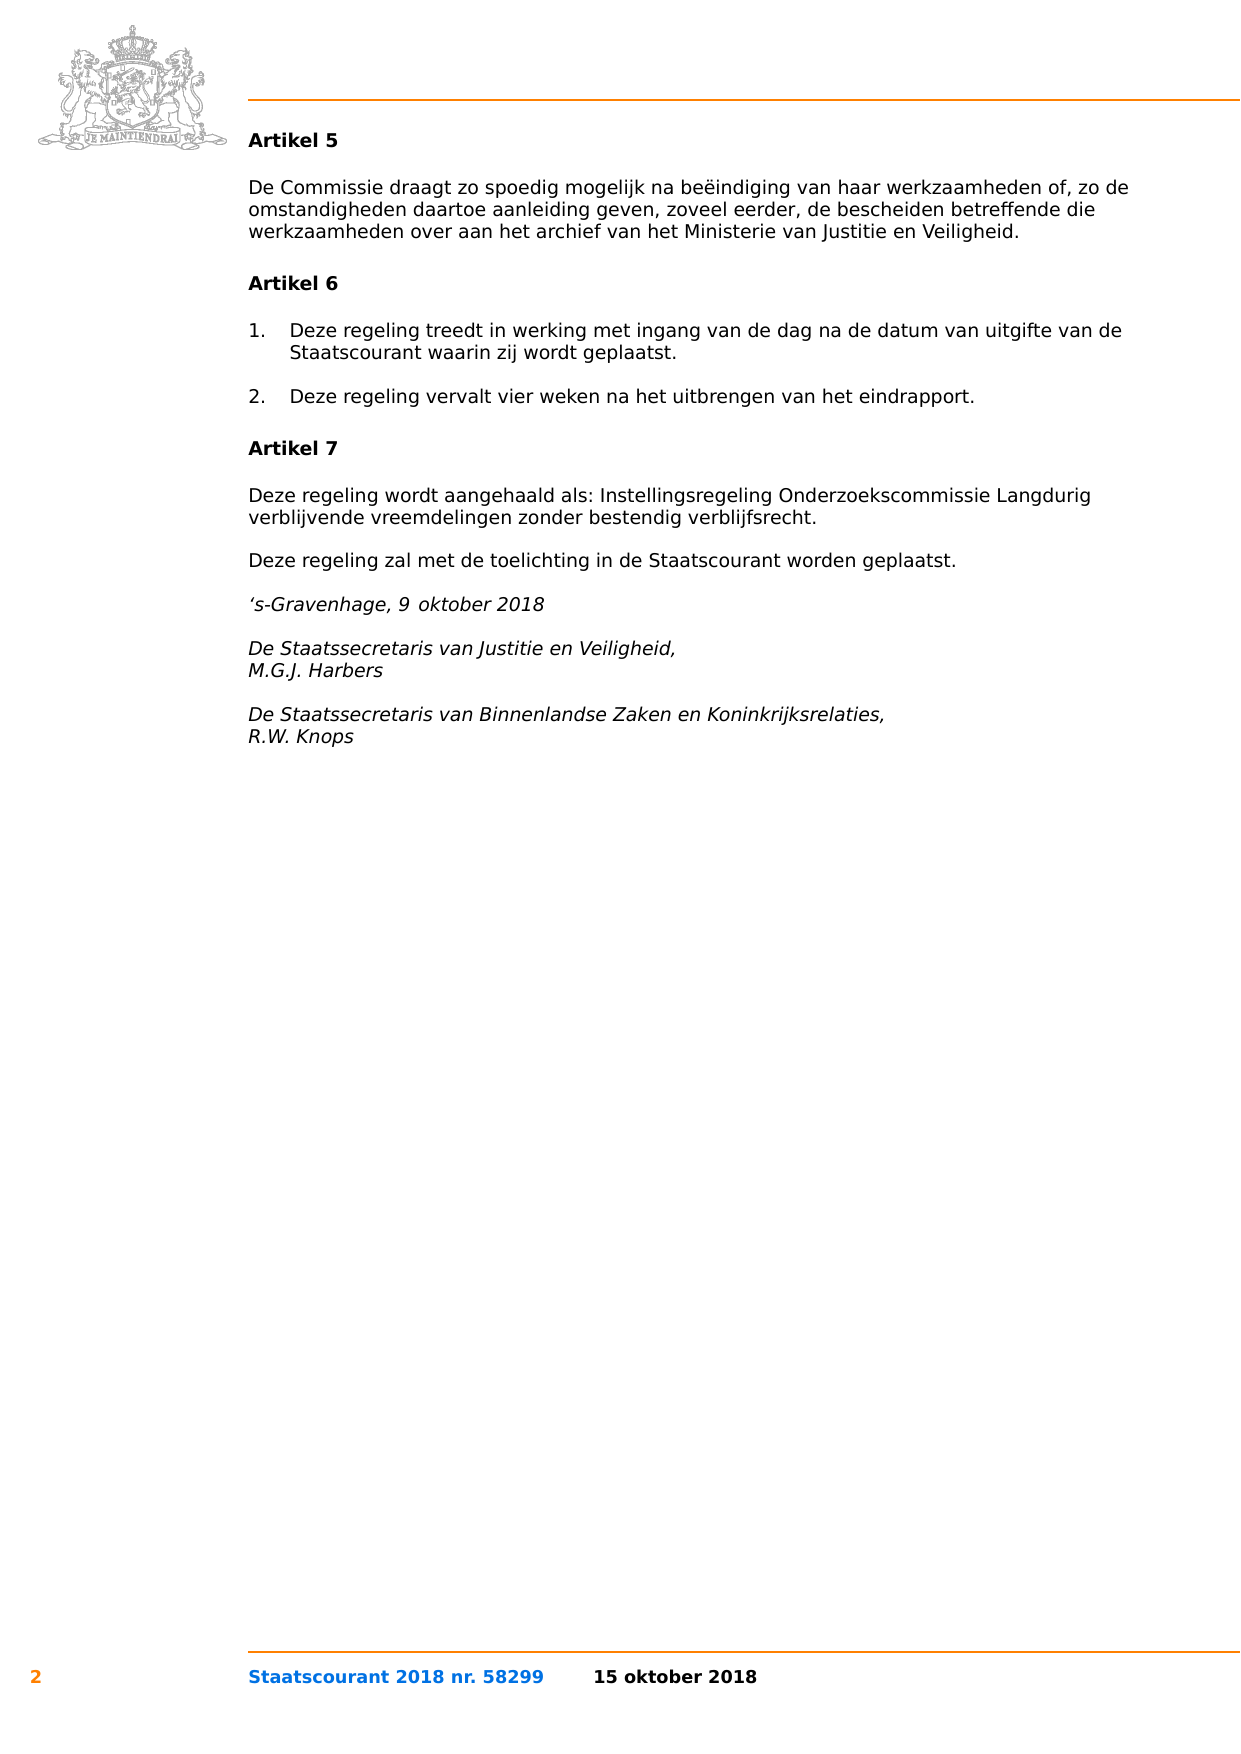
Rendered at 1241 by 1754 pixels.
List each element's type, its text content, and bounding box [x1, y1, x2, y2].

text De Staatssecretaris van Justitie en Veiligheid, M.G.J. Harbers [248, 638, 1163, 682]
picture [38, 25, 227, 150]
subtitle Artikel 5 [248, 130, 1163, 152]
text 2. Deze regeling vervalt vier weken na het uitbrengen van het eindrapport. [248, 386, 1163, 408]
text De Commissie draagt zo spoedig mogelijk na beëindiging van haar werkzaamheden of, zo de omstandigheden daartoe aanleiding geven, zoveel eerder, de bescheiden betreffende die werkzaamheden over aan het archief van het Ministerie van Justitie en Veiligheid. [248, 177, 1163, 243]
text Deze regeling zal met de toelichting in de Staatscourant worden geplaatst. [248, 550, 1163, 572]
text De Staatssecretaris van Binnenlandse Zaken en Koninkrijksrelaties, R.W. Knops [248, 704, 1163, 748]
text Deze regeling wordt aangehaald als: Instellingsregeling Onderzoekscommissie Langdurig verblijvende vreemdelingen zonder bestendig verblijfsrecht. [248, 484, 1163, 528]
subtitle Artikel 6 [248, 273, 1163, 295]
text 1. Deze regeling treedt in werking met ingang van de dag na de datum van uitgifte van de Staatscourant waarin zij wordt geplaatst. [248, 320, 1163, 364]
subtitle Artikel 7 [248, 438, 1163, 459]
text ‘s-Gravenhage, 9 oktober 2018 [248, 594, 1163, 616]
